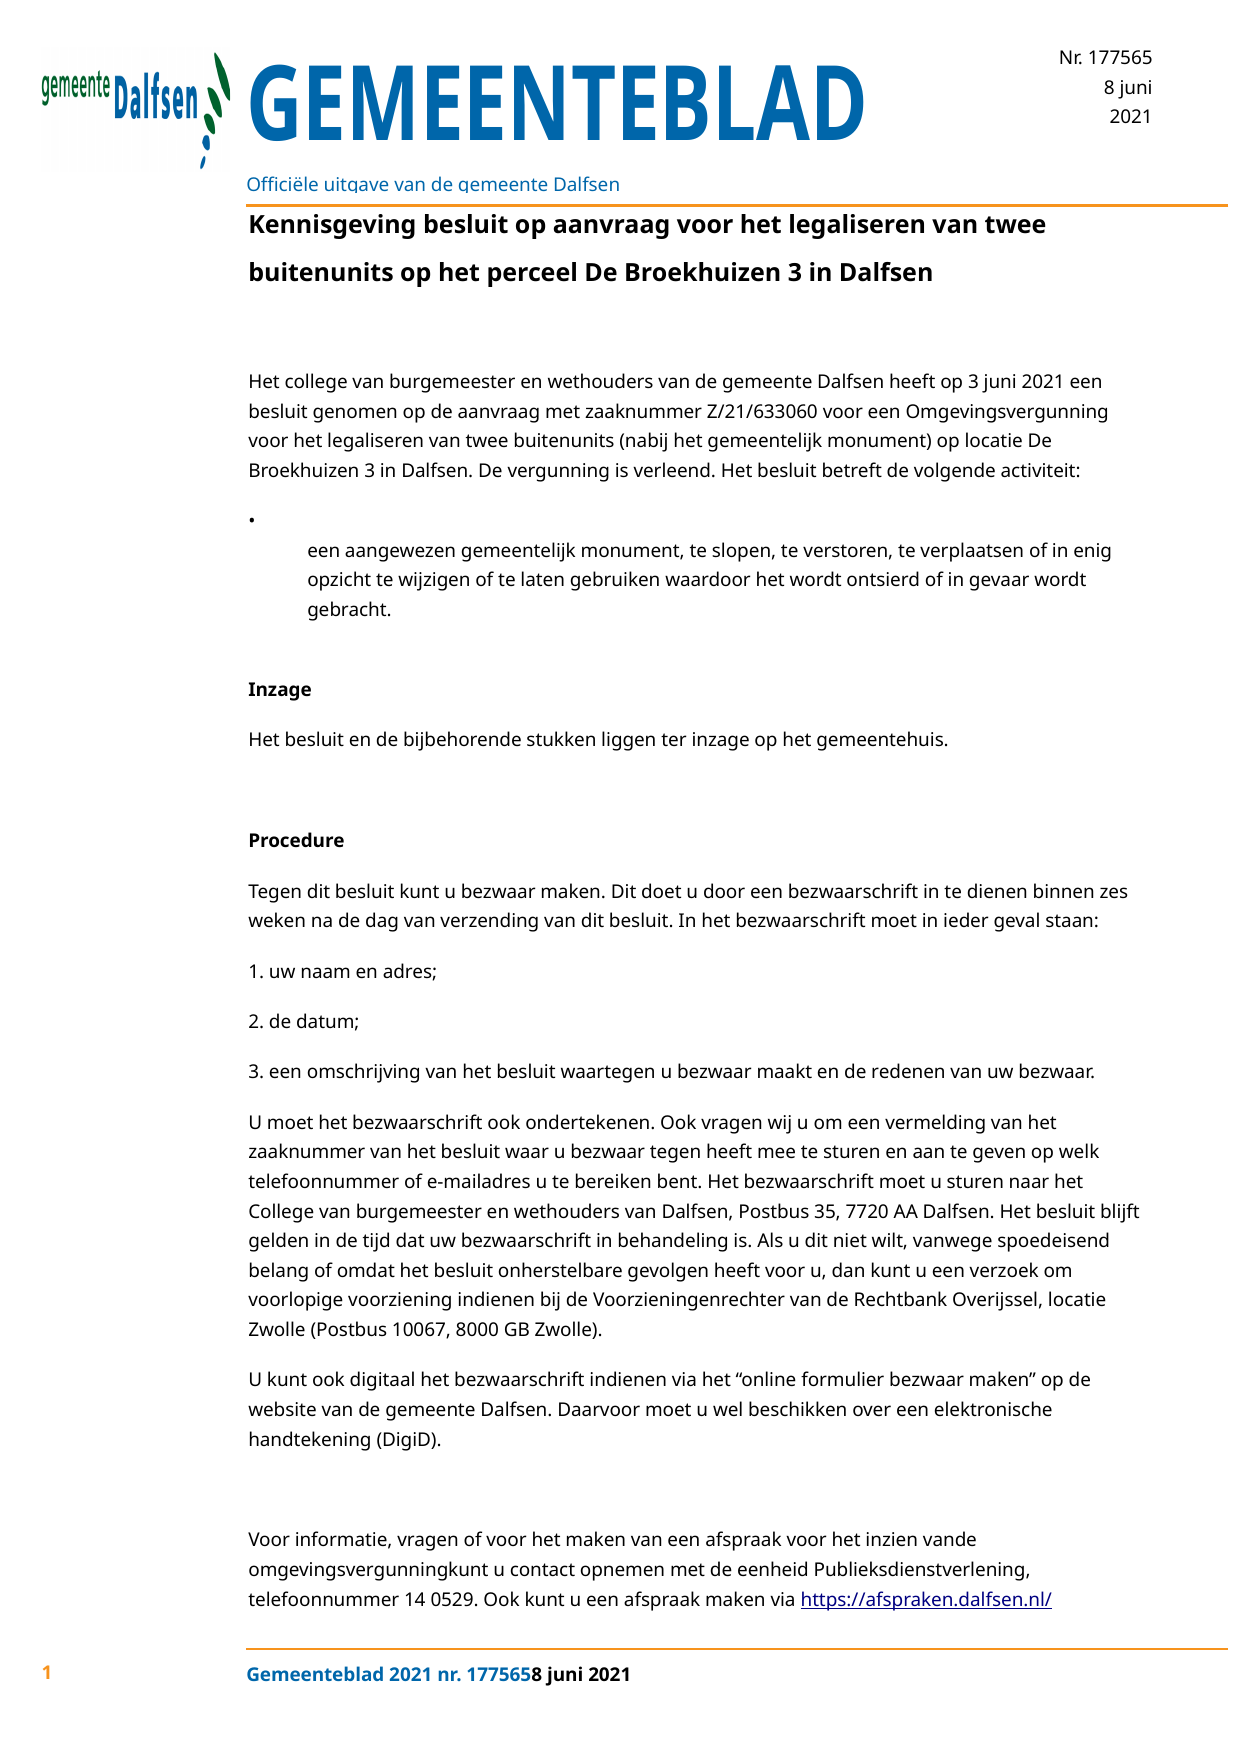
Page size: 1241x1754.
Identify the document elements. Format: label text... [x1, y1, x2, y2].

text U kunt ook digitaal het bezwaarschrift indienen via het “online formulier bezwaar maken” op de website van de gemeente Dalfsen. Daarvoor moet u wel beschikken over een elektronische handtekening (DigiD). [248, 1367, 1152, 1452]
text 3. een omschrijving van het besluit waartegen u bezwaar maakt en de redenen van uw bezwaar. [248, 1059, 1152, 1084]
text 1. uw naam en adres; [248, 958, 1152, 984]
text 2. de datum; [248, 1008, 1152, 1034]
text Procedure [248, 827, 1152, 853]
list een aangewezen gemeentelijk monument, te slopen, te verstoren, te verplaatsen of in enig opzicht te wijzigen of te laten gebruiken waardoor het wordt ontsierd of in gevaar wordt gebracht. [248, 537, 1152, 622]
text Tegen dit besluit kunt u bezwaar maken. Dit doet u door een bezwaarschrift in te dienen binnen zes weken na de dag van verzending van dit besluit. In het bezwaarschrift moet in ieder geval staan: [248, 878, 1152, 933]
text Kennisgeving besluit op aanvraag voor het legaliseren van twee buitenunits op het perceel De Broekhuizen 3 in Dalfsen [248, 207, 1152, 288]
picture [41, 47, 231, 172]
text Het besluit en de bijbehorende stukken liggen ter inzage op het gemeentehuis. [248, 727, 1152, 752]
text Voor informatie, vragen of voor het maken van een afspraak voor het inzien vande omgevingsvergunningkunt u contact opnemen met de eenheid Publieksdienstverlening, telefoonnummer 14 0529. Ook kunt u een afspraak maken via https://afspraken.dalfsen.nl/ [248, 1527, 1152, 1612]
text U moet het bezwaarschrift ook ondertekenen. Ook vragen wij u om een vermelding van het zaaknummer van het besluit waar u bezwaar tegen heeft mee te sturen en aan te geven op welk telefoonnummer of e-mailadres u te bereiken bent. Het bezwaarschrift moet u sturen naar het College van burgemeester en wethouders van Dalfsen, Postbus 35, 7720 AA Dalfsen. Het besluit blijft gelden in de tijd dat uw bezwaarschrift in behandeling is. Als u dit niet wilt, vanwege spoedeisend belang of omdat het besluit onherstelbare gevolgen heeft voor u, dan kunt u een verzoek om voorlopige voorziening indienen bij de Voorzieningenrechter van de Rechtbank Overijssel, locatie Zwolle (Postbus 10067, 8000 GB Zwolle). [248, 1109, 1152, 1342]
text Inzage [248, 676, 1152, 702]
text Het college van burgemeester en wethouders van de gemeente Dalfsen heeft op 3 juni 2021 een besluit genomen op de aanvraag met zaaknummer Z/21/633060 voor een Omgevingsvergunning voor het legaliseren van twee buitenunits (nabij het gemeentelijk monument) op locatie De Broekhuizen 3 in Dalfsen. De vergunning is verleend. Het besluit betreft de volgende activiteit: [248, 368, 1152, 483]
